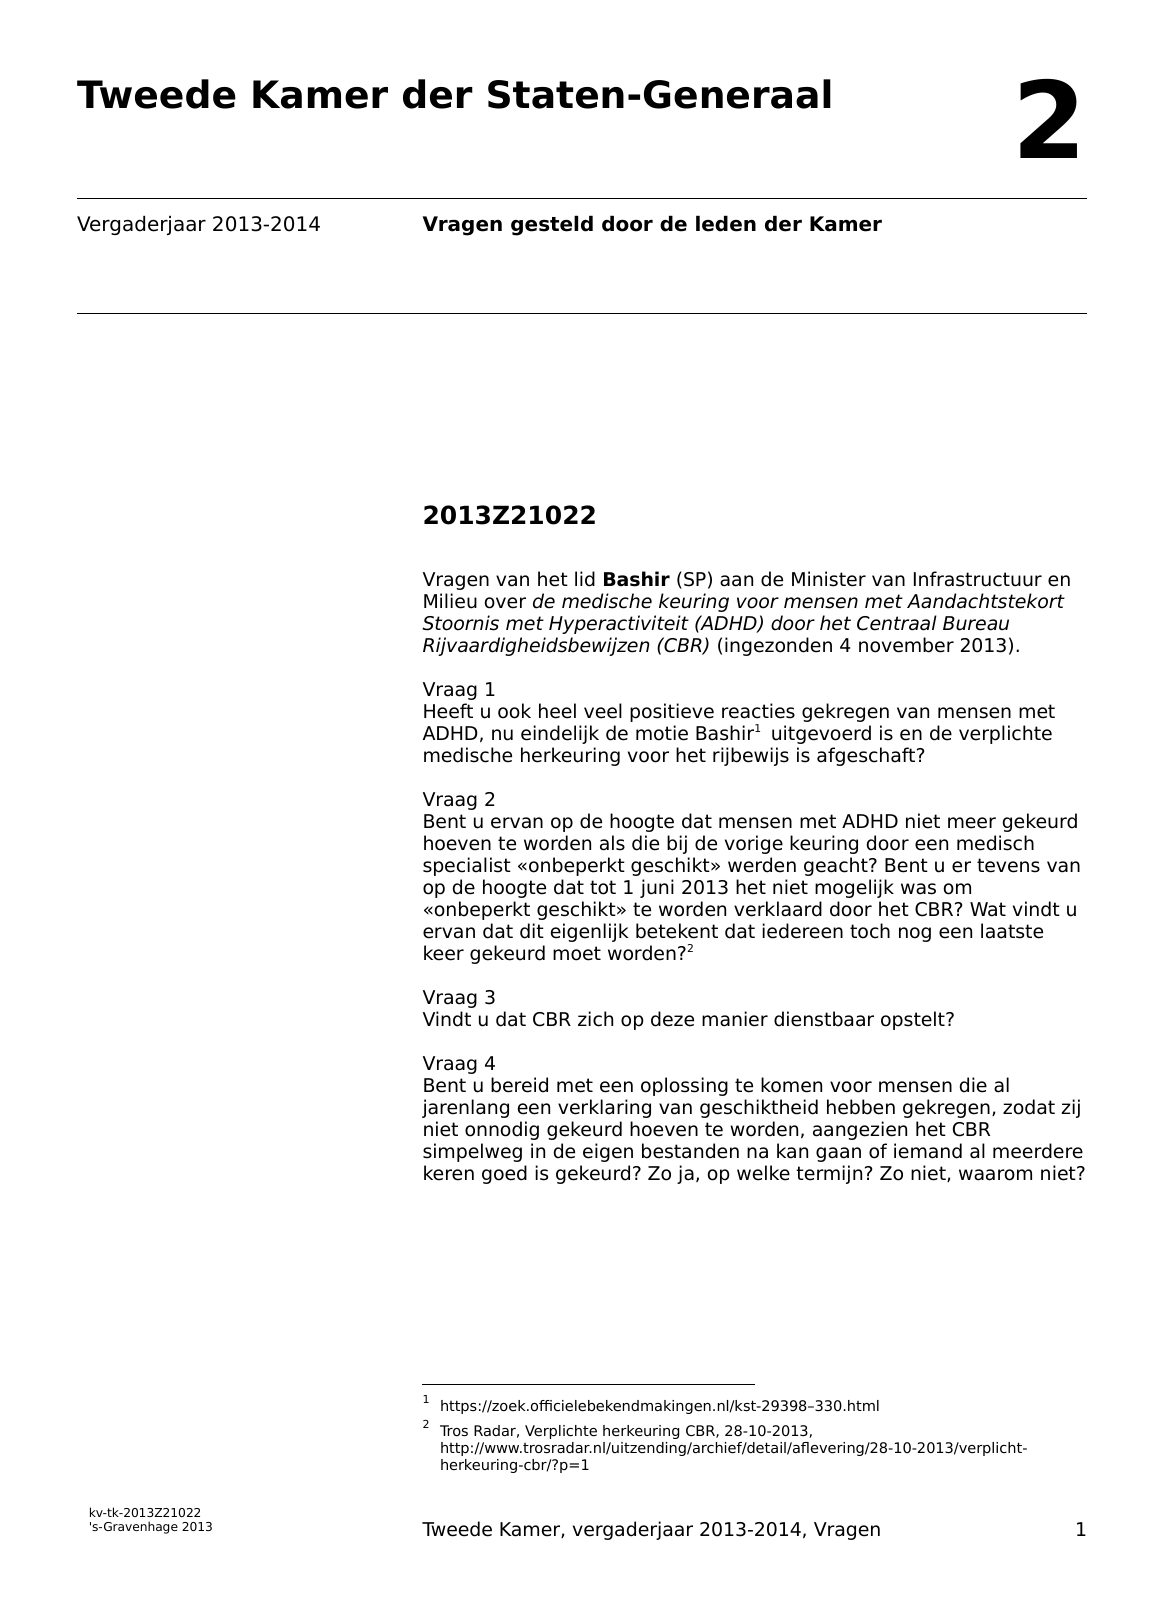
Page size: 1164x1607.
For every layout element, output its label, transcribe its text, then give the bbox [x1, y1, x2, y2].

text kv-tk-2013Z21022 [88, 1506, 323, 1520]
text 2013Z21022 [422, 501, 1087, 531]
text Bent u ervan op de hoogte dat mensen met ADHD niet meer gekeurd hoeven te worden als die bij de vorige keuring door een medisch specialist «onbeperkt geschikt» werden geacht? Bent u er tevens van op de hoogte dat tot 1 juni 2013 het niet mogelijk was om «onbeperkt geschikt» te worden verklaard door het CBR? Wat vindt u ervan dat dit eigenlijk betekent dat iedereen toch nog een laatste keer gekeurd moet worden? [422, 811, 1087, 965]
table_cell Vragen gesteld door de leden der Kamer [422, 199, 1087, 313]
table_cell Vergaderjaar 2013-2014 [77, 199, 422, 313]
text https://zoek.officielebekendmakingen.nl/kst-29398–330.html [422, 1393, 1087, 1416]
text Heeft u ook heel veel positieve reacties gekregen van mensen met ADHD, nu eindelijk de motie Bashir uitgevoerd is en de verplichte medische herkeuring voor het rijbewijs is afgeschaft? [422, 701, 1087, 767]
text Vragen van het lid Bashir (SP) aan de Minister van Infrastructuur en Milieu over de medische keuring voor mensen met Aandachtstekort Stoornis met Hyperactiviteit (ADHD) door het Centraal Bureau Rijvaardigheidsbewijzen (CBR) (ingezonden 4 november 2013). [422, 569, 1087, 657]
text Vraag 3 [422, 987, 1087, 1009]
text Vraag 1 [422, 679, 1087, 701]
text Bent u bereid met een oplossing te komen voor mensen die al jarenlang een verklaring van geschiktheid hebben gekregen, zodat zij niet onnodig gekeurd hoeven te worden, aangezien het CBR simpelweg in de eigen bestanden na kan gaan of iemand al meerdere keren goed is gekeurd? Zo ja, op welke termijn? Zo niet, waarom niet? [422, 1075, 1087, 1185]
text Tros Radar, Verplichte herkeuring CBR, 28-10-2013, http://www.trosradar.nl/uitzending/archief/detail/aflevering/28-10-2013/verplicht-herkeuring-cbr/?p=1 [422, 1418, 1087, 1474]
text Vindt u dat CBR zich op deze manier dienstbaar opstelt? [422, 1009, 1087, 1031]
text Vraag 2 [422, 789, 1087, 811]
text Vraag 4 [422, 1053, 1087, 1075]
table_header 2 [886, 59, 1087, 198]
table_header Tweede Kamer der Staten-Generaal [77, 59, 886, 198]
text 's-Gravenhage 2013 [88, 1520, 323, 1534]
